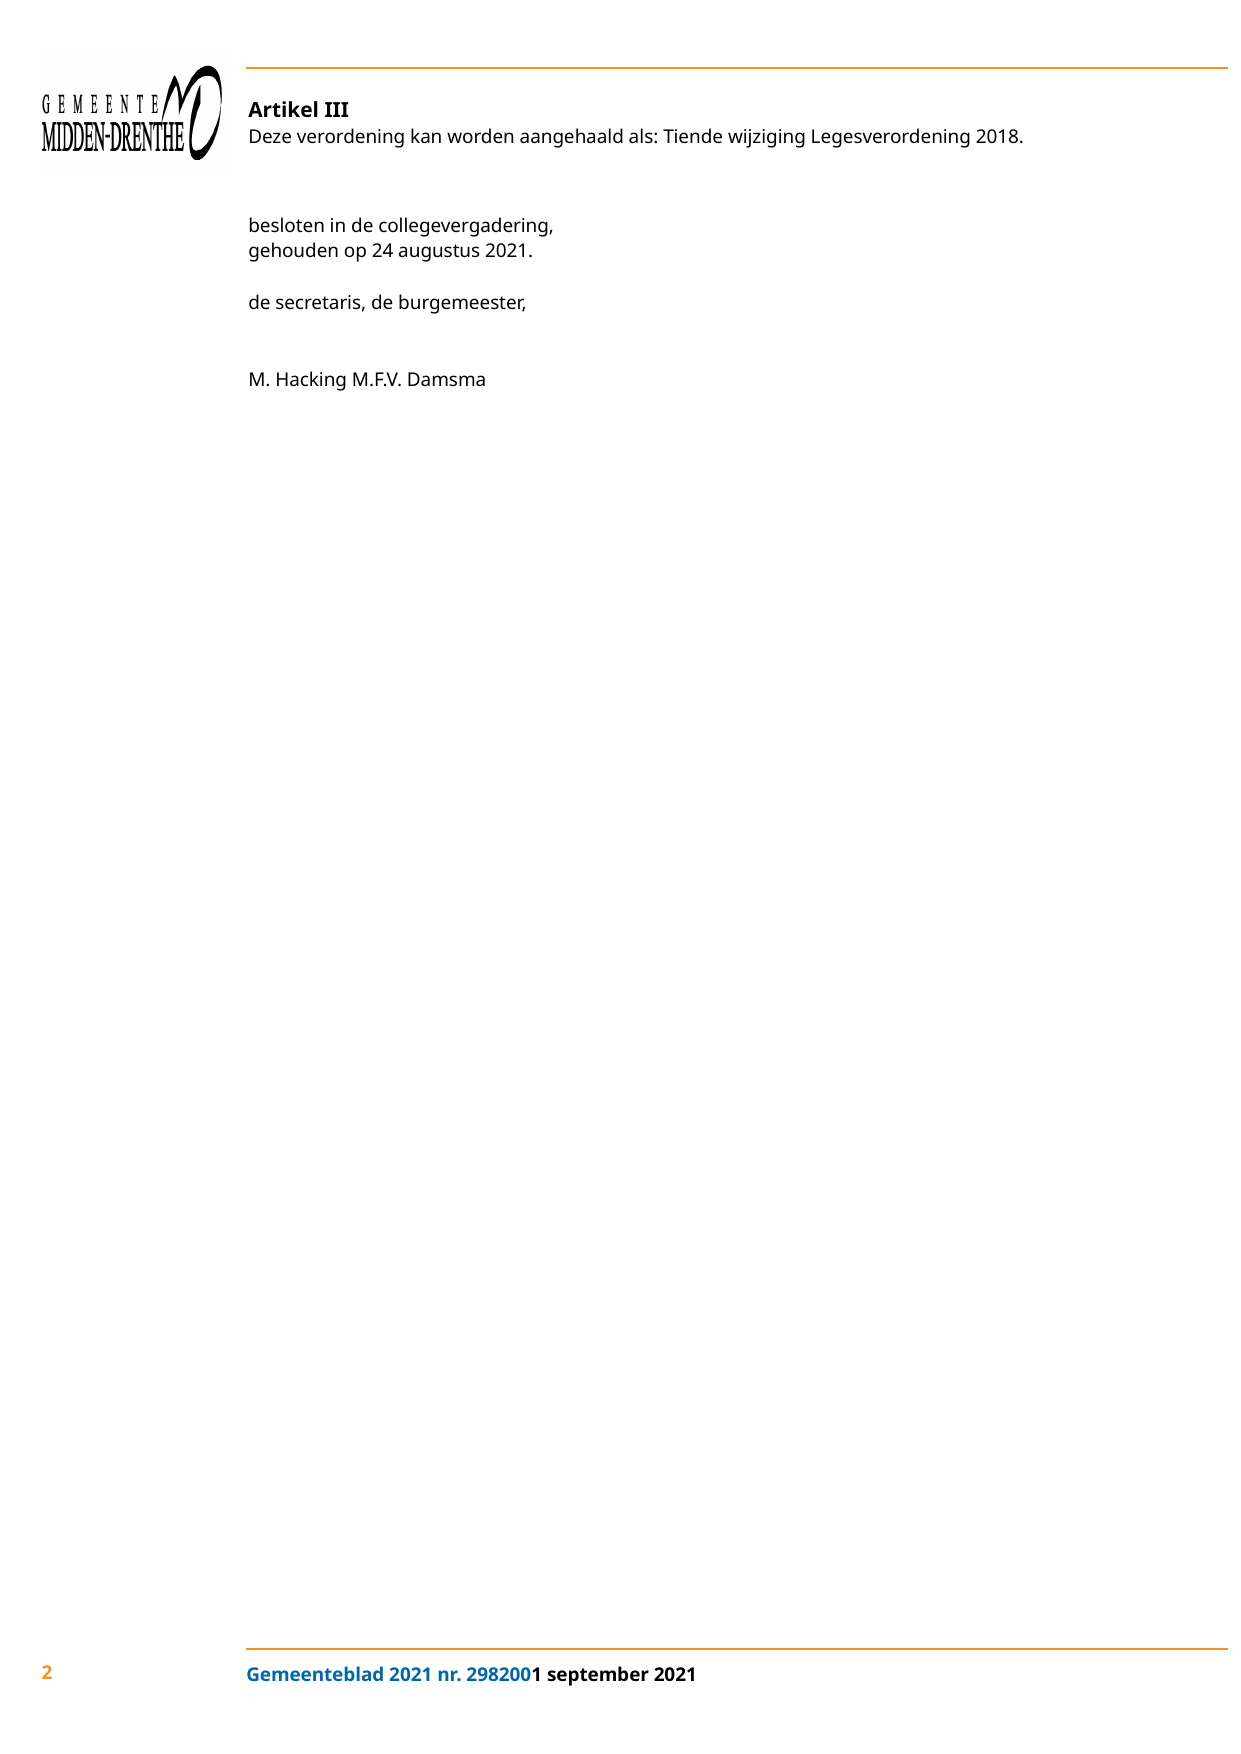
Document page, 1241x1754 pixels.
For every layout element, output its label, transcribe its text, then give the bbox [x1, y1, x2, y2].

text gehouden op 24 augustus 2021. [248, 238, 1152, 263]
text Deze verordening kan worden aangehaald als: Tiende wijziging Legesverordening 2018. [248, 123, 1152, 149]
text besloten in de collegevergadering, [248, 212, 1152, 238]
text de secretaris, de burgemeester, [248, 289, 1152, 315]
picture [41, 47, 231, 172]
text Artikel III [248, 95, 1152, 123]
text M. Hacking M.F.V. Damsma [248, 366, 1152, 392]
